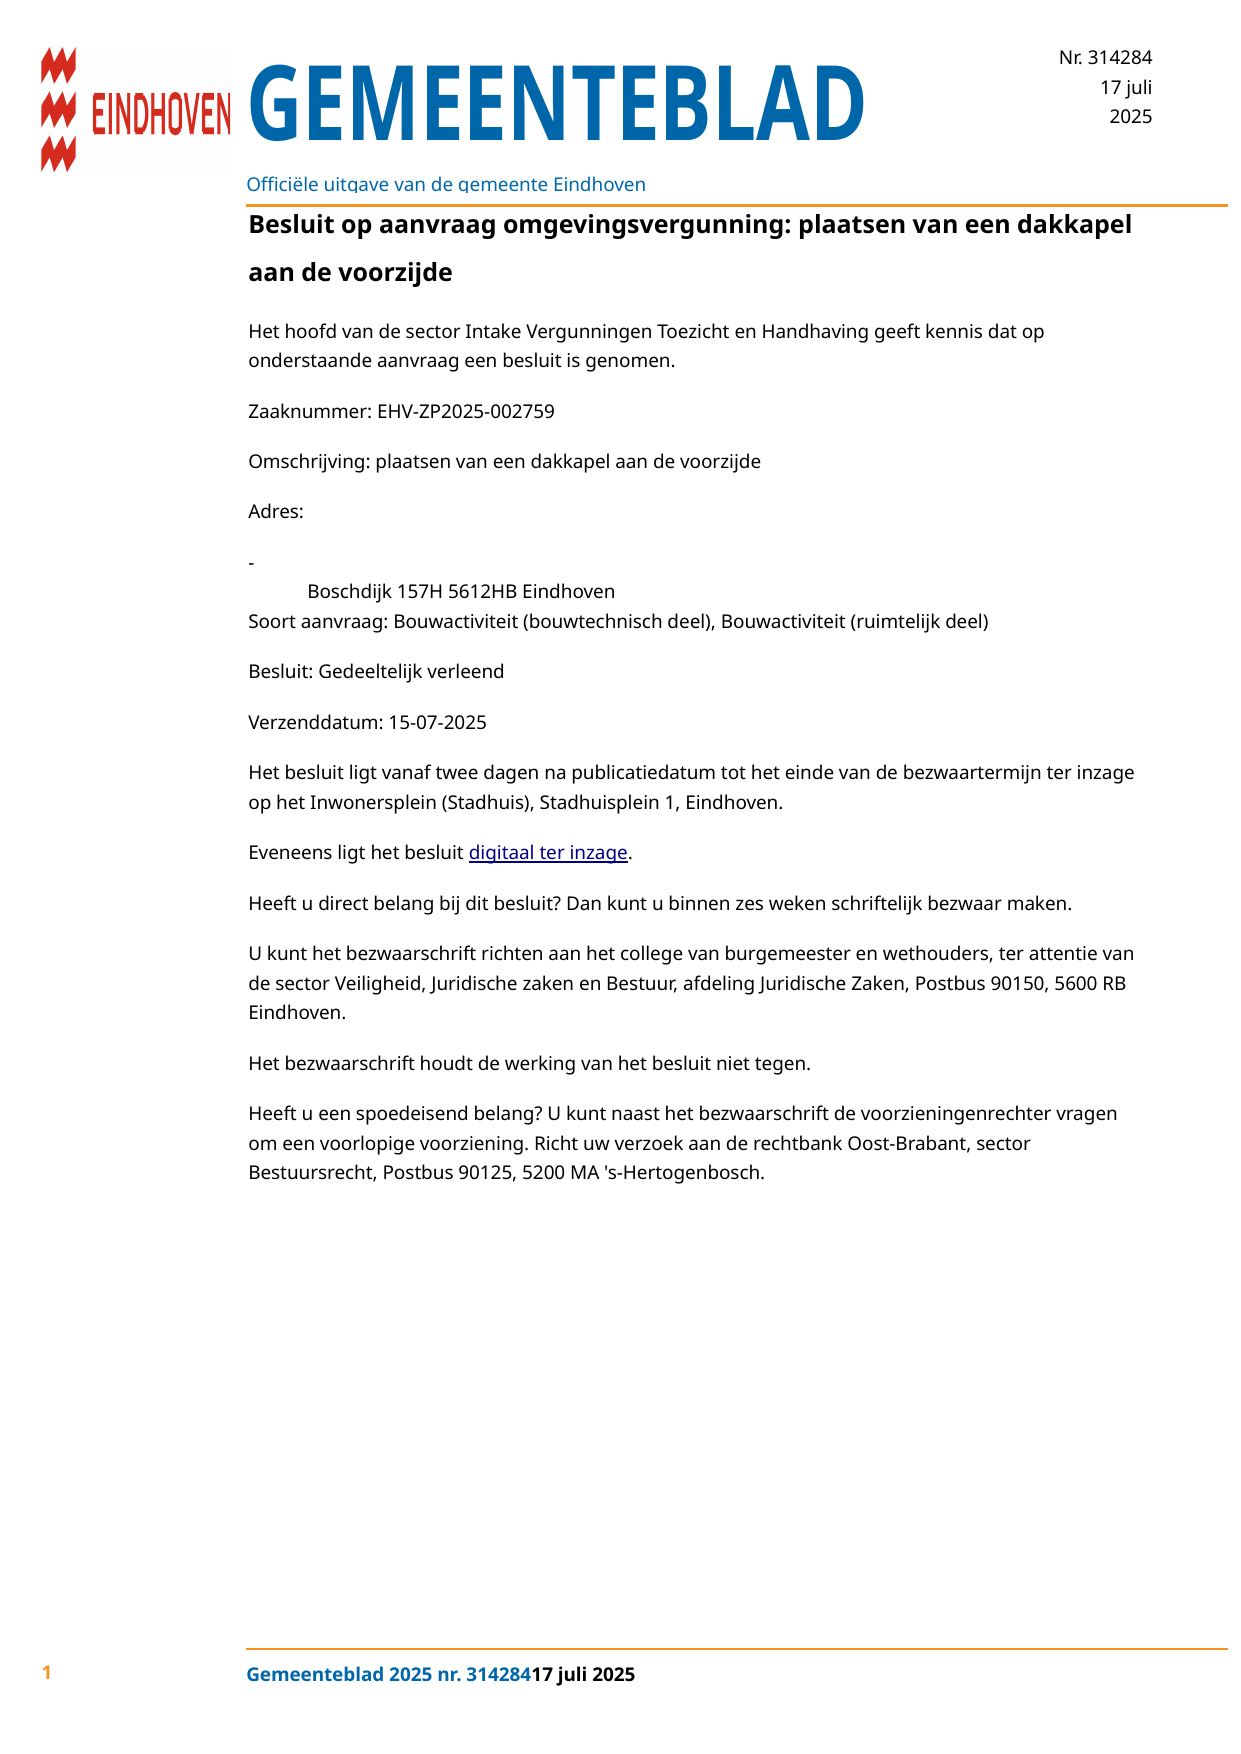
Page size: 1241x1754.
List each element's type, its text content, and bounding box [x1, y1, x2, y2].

text Eveneens ligt het besluit digitaal ter inzage. [248, 839, 1152, 865]
text Zaaknummer: EHV-ZP2025-002759 [248, 398, 1152, 424]
picture [41, 47, 231, 172]
text Omschrijving: plaatsen van een dakkapel aan de voorzijde [248, 448, 1152, 474]
text Soort aanvraag: Bouwactiviteit (bouwtechnisch deel), Bouwactiviteit (ruimtelijk deel) [248, 608, 1152, 634]
text Besluit op aanvraag omgevingsvergunning: plaatsen van een dakkapel aan de voorzijde [248, 207, 1152, 288]
text Verzenddatum: 15-07-2025 [248, 709, 1152, 735]
text Adres: [248, 499, 1152, 524]
text Het bezwaarschrift houdt de werking van het besluit niet tegen. [248, 1050, 1152, 1076]
text Het hoofd van de sector Intake Vergunningen Toezicht en Handhaving geeft kennis dat op onderstaande aanvraag een besluit is genomen. [248, 318, 1152, 373]
text Besluit: Gedeeltelijk verleend [248, 659, 1152, 684]
text Heeft u direct belang bij dit besluit? Dan kunt u binnen zes weken schriftelijk bezwaar maken. [248, 890, 1152, 916]
list Boschdijk 157H 5612HB Eindhoven [248, 579, 1152, 604]
text Het besluit ligt vanaf twee dagen na publicatiedatum tot het einde van de bezwaartermijn ter inzage op het Inwonersplein (Stadhuis), Stadhuisplein 1, Eindhoven. [248, 759, 1152, 815]
text U kunt het bezwaarschrift richten aan het college van burgemeester en wethouders, ter attentie van de sector Veiligheid, Juridische zaken en Bestuur, afdeling Juridische Zaken, Postbus 90150, 5600 RB Eindhoven. [248, 940, 1152, 1025]
text Heeft u een spoedeisend belang? U kunt naast het bezwaarschrift de voorzieningenrechter vragen om een voorlopige voorziening. Richt uw verzoek aan de rechtbank Oost-Brabant, sector Bestuursrecht, Postbus 90125, 5200 MA 's-Hertogenbosch. [248, 1100, 1152, 1185]
